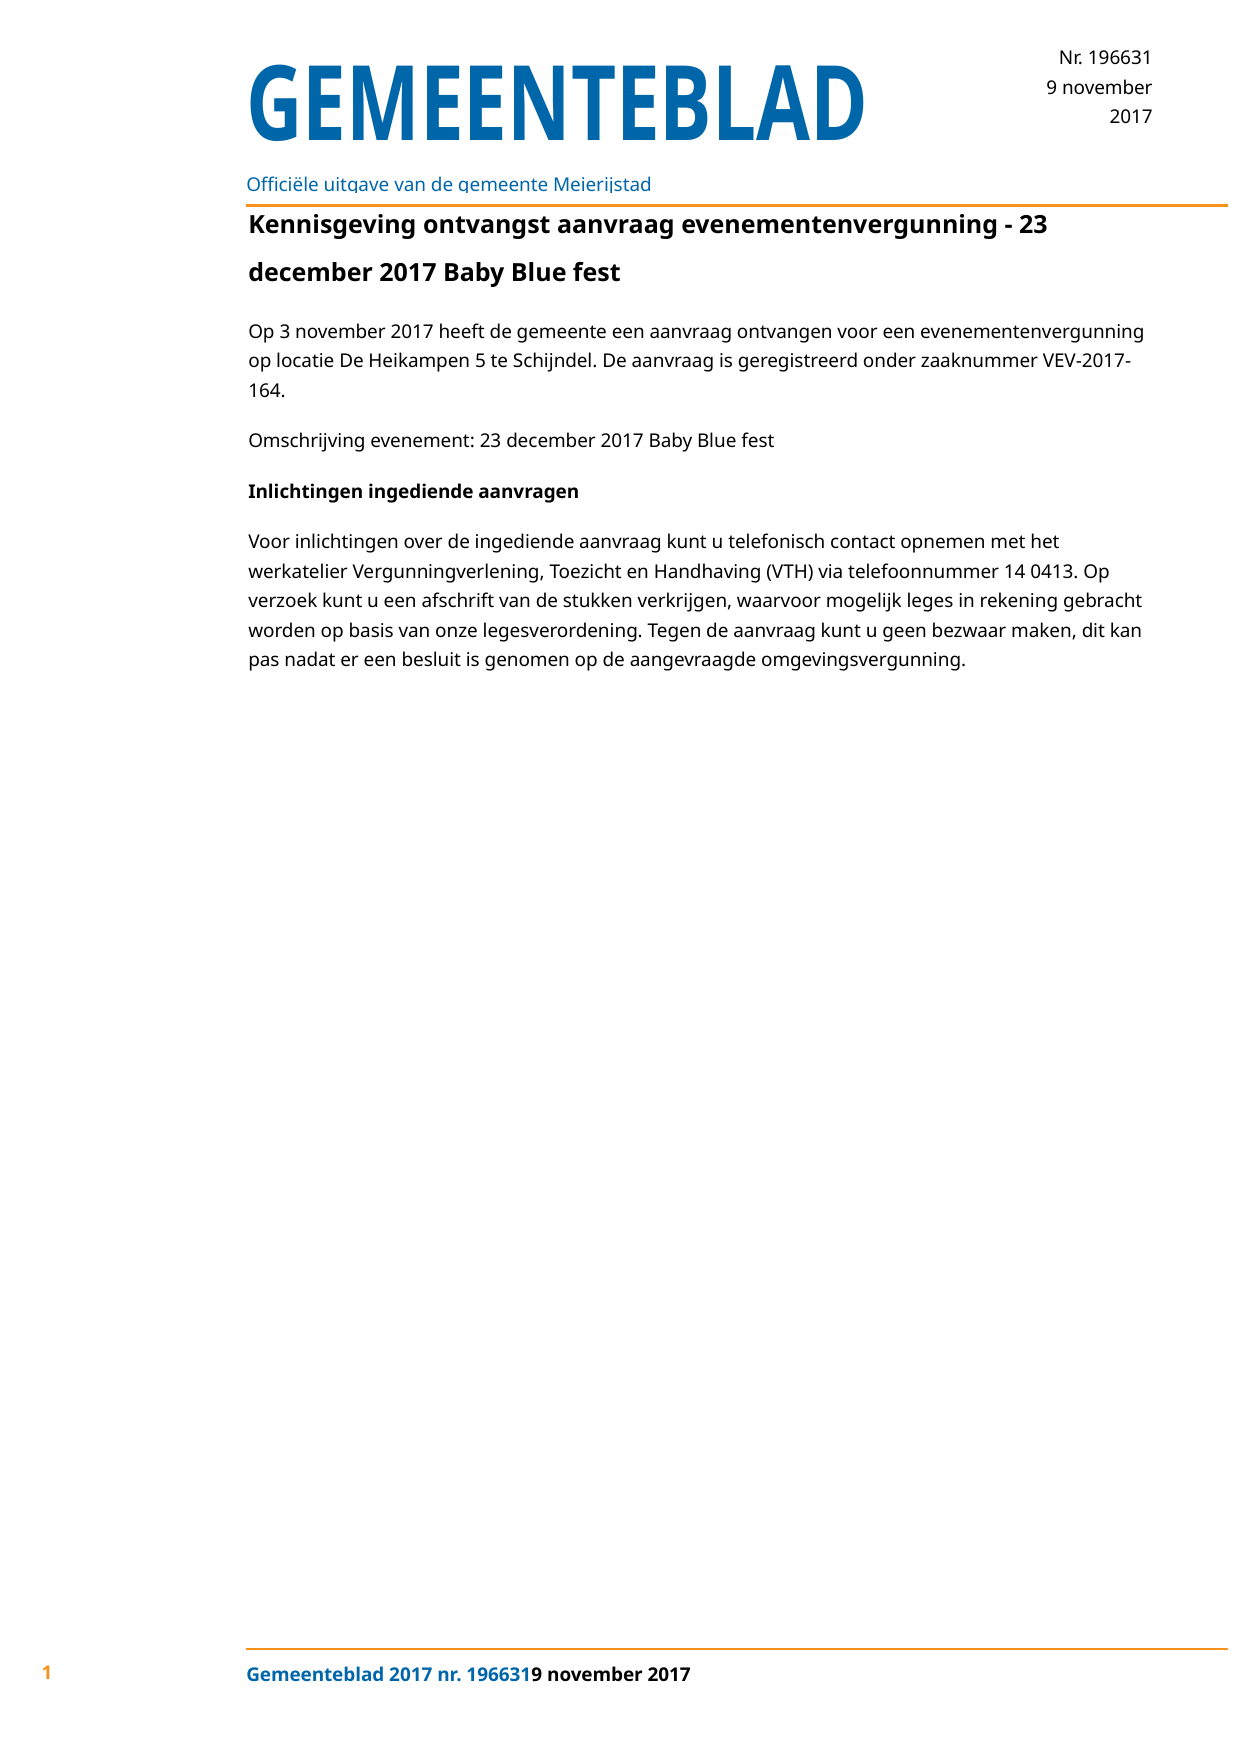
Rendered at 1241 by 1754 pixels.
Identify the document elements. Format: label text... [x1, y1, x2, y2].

text Op 3 november 2017 heeft de gemeente een aanvraag ontvangen voor een evenementenvergunning op locatie De Heikampen 5 te Schijndel. De aanvraag is geregistreerd onder zaaknummer VEV-2017-164. [248, 318, 1152, 403]
text Inlichtingen ingediende aanvragen [248, 478, 1152, 504]
text Voor inlichtingen over de ingediende aanvraag kunt u telefonisch contact opnemen met het werkatelier Vergunningverlening, Toezicht en Handhaving (VTH) via telefoonnummer 14 0413. Op verzoek kunt u een afschrift van de stukken verkrijgen, waarvoor mogelijk leges in rekening gebracht worden op basis van onze legesverordening. Tegen de aanvraag kunt u geen bezwaar maken, dit kan pas nadat er een besluit is genomen op de aangevraagde omgevingsvergunning. [248, 528, 1152, 672]
picture [41, 47, 231, 172]
text Omschrijving evenement: 23 december 2017 Baby Blue fest [248, 427, 1152, 453]
text Kennisgeving ontvangst aanvraag evenementenvergunning - 23 december 2017 Baby Blue fest [248, 207, 1152, 288]
